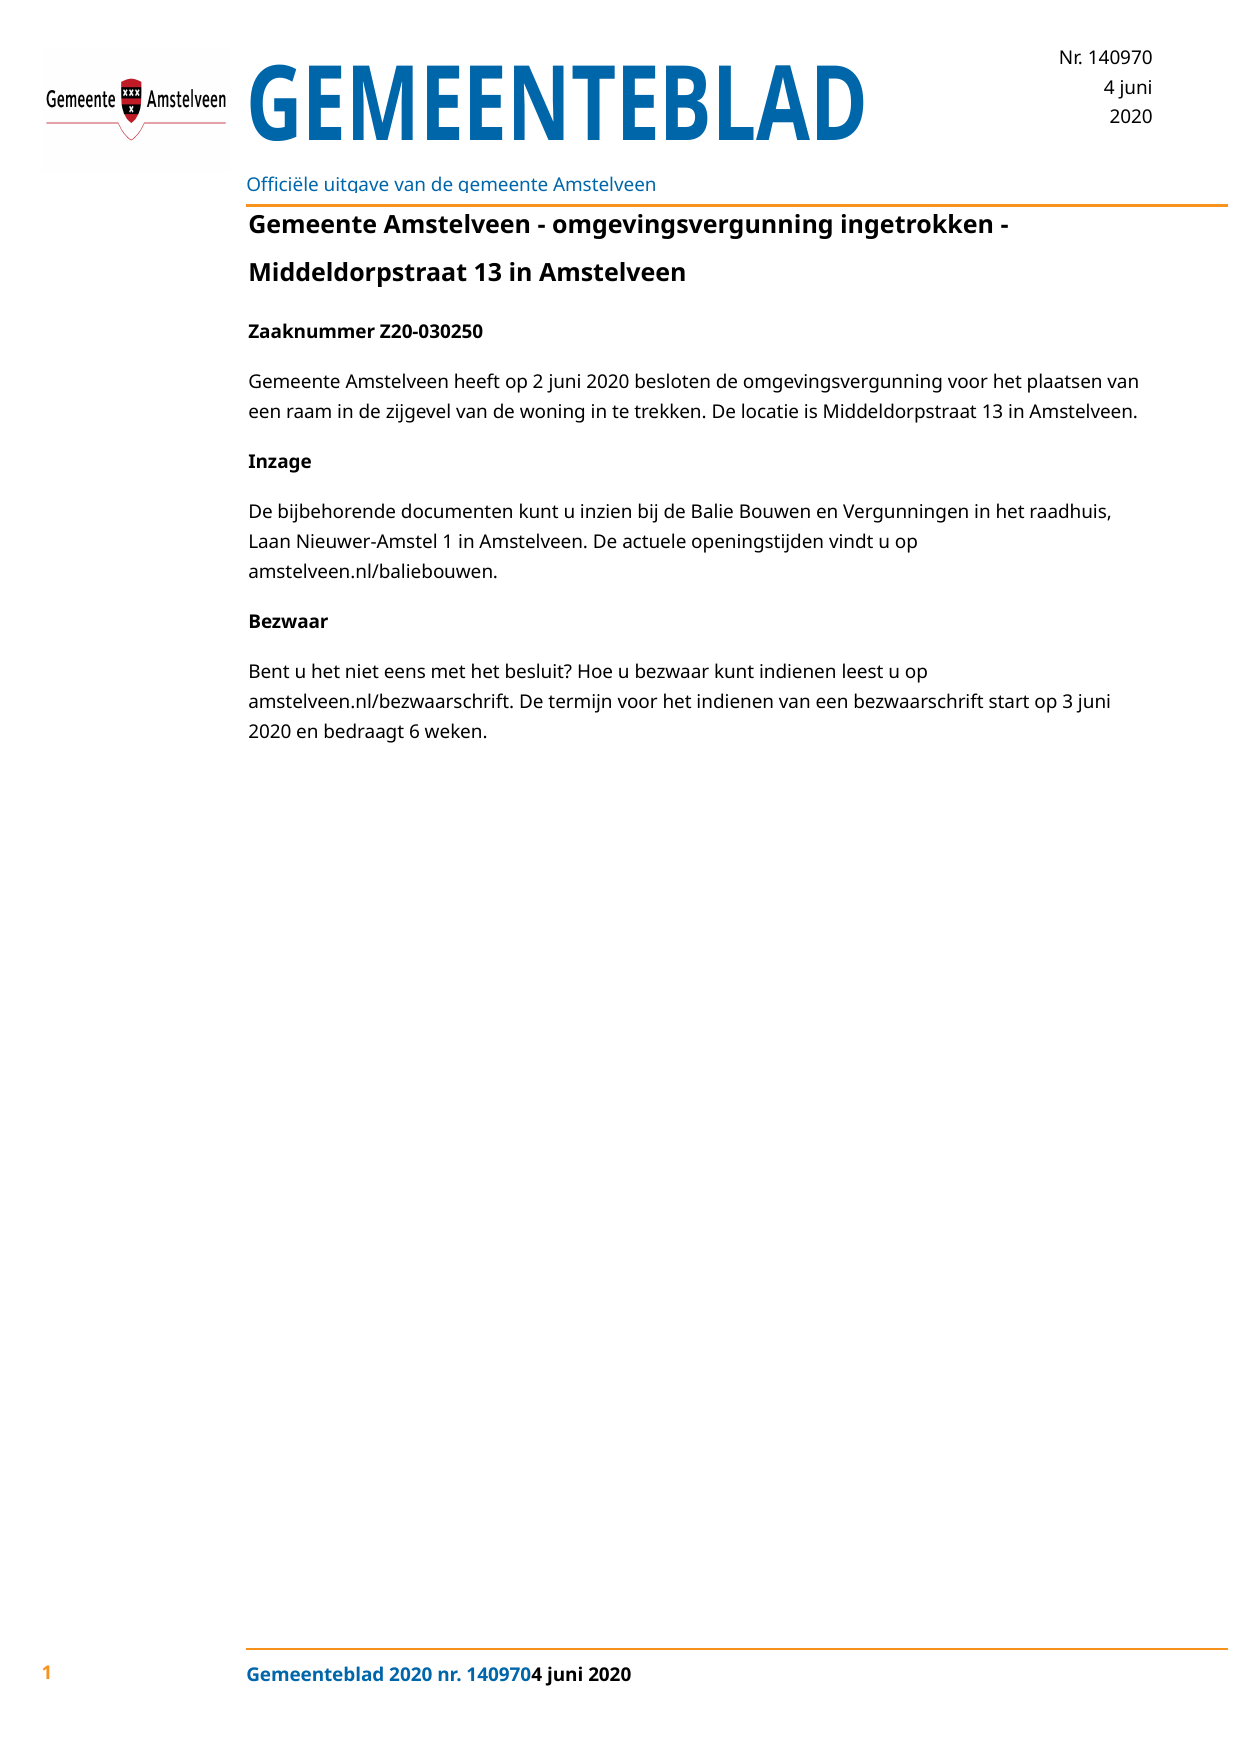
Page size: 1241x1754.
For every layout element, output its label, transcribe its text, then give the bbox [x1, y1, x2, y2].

text Zaaknummer Z20-030250 [248, 318, 1152, 344]
text De bijbehorende documenten kunt u inzien bij de Balie Bouwen en Vergunningen in het raadhuis, Laan Nieuwer-Amstel 1 in Amstelveen. De actuele openingstijden vindt u op amstelveen.nl/baliebouwen. [248, 499, 1152, 584]
text Bezwaar [248, 608, 1152, 634]
text Bent u het niet eens met het besluit? Hoe u bezwaar kunt indienen leest u op amstelveen.nl/bezwaarschrift. De termijn voor het indienen van een bezwaarschrift start op 3 juni 2020 en bedraagt 6 weken. [248, 659, 1152, 744]
picture [41, 47, 231, 172]
text Inzage [248, 448, 1152, 474]
text Gemeente Amstelveen - omgevingsvergunning ingetrokken - Middeldorpstraat 13 in Amstelveen [248, 207, 1152, 288]
text Gemeente Amstelveen heeft op 2 juni 2020 besloten de omgevingsvergunning voor het plaatsen van een raam in de zijgevel van de woning in te trekken. De locatie is Middeldorpstraat 13 in Amstelveen. [248, 368, 1152, 424]
